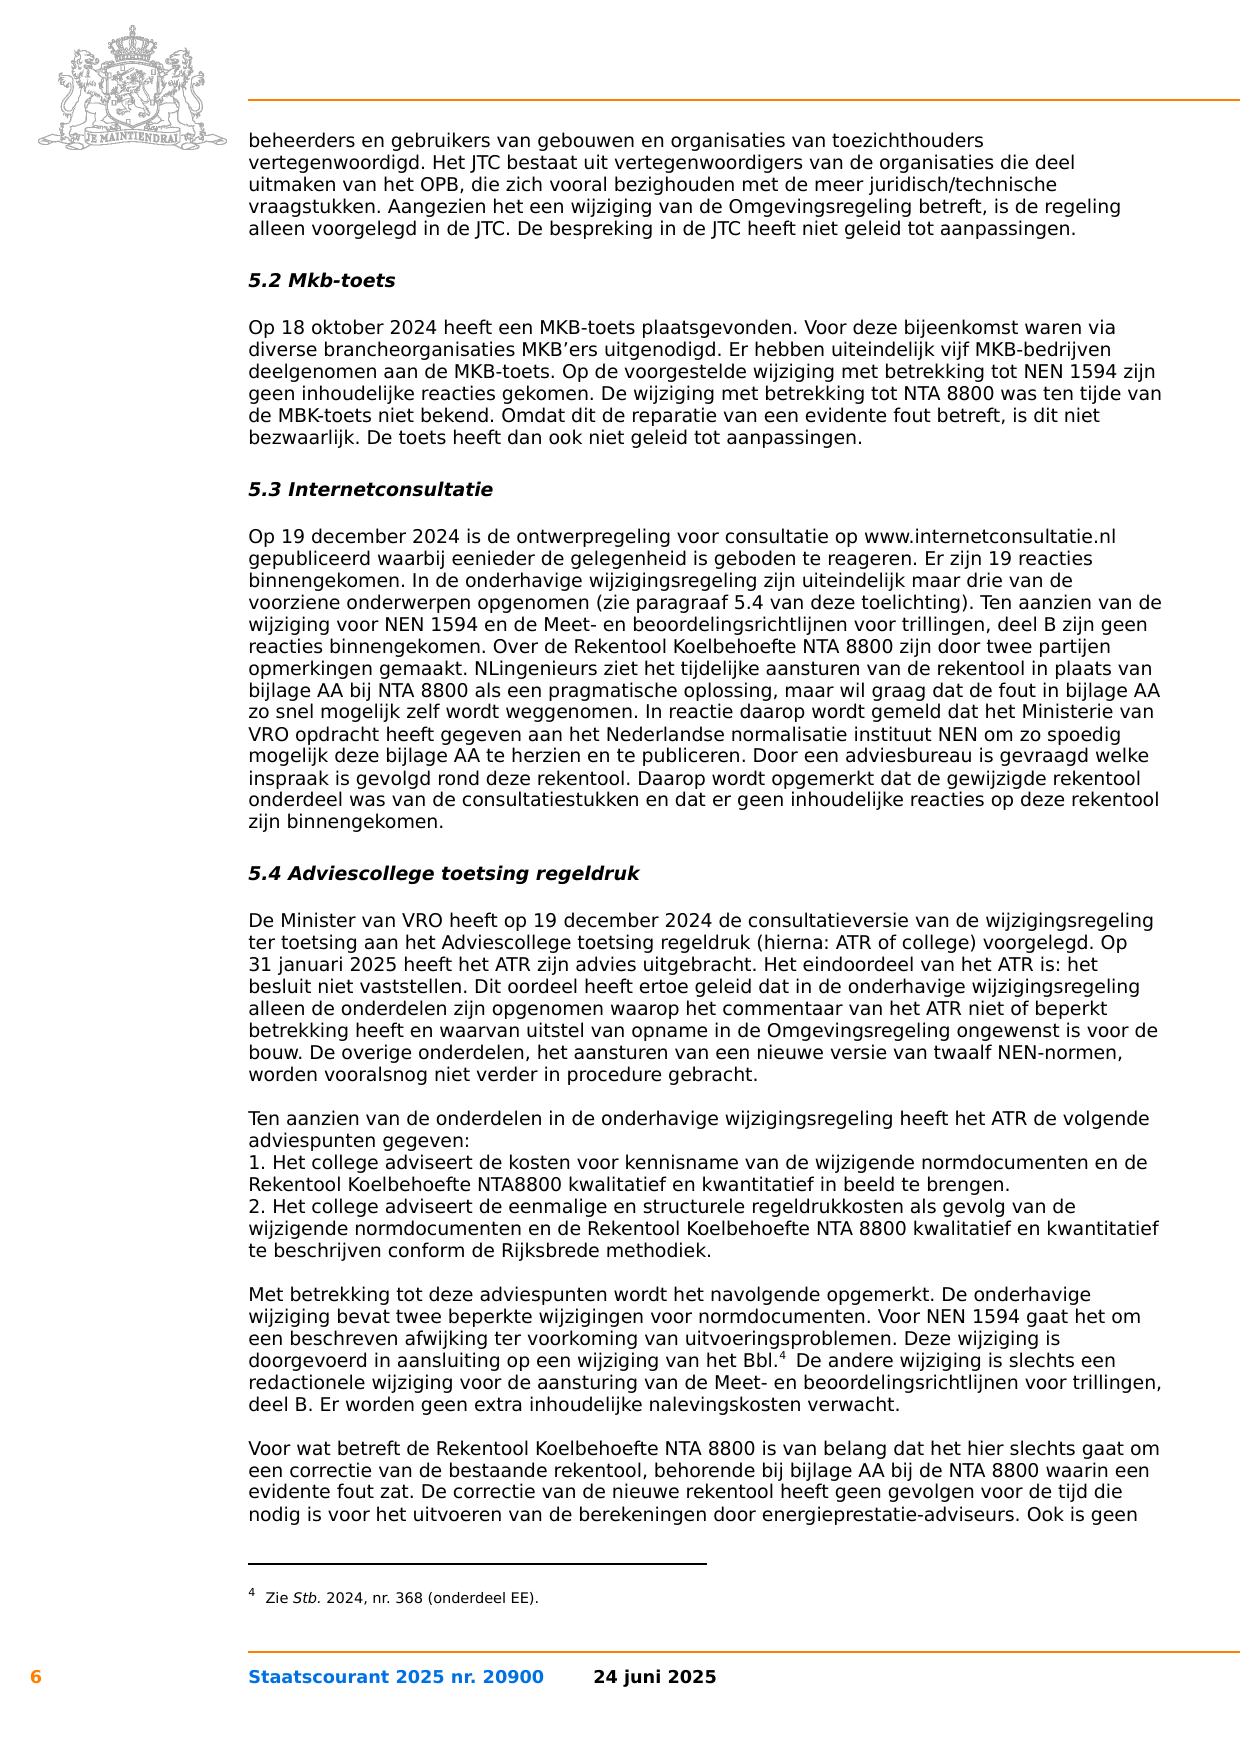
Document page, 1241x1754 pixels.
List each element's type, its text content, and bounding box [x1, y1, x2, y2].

text Op 18 oktober 2024 heeft een MKB-toets plaatsgevonden. Voor deze bijeenkomst waren via diverse brancheorganisaties MKB’ers uitgenodigd. Er hebben uiteindelijk vijf MKB-bedrijven deelgenomen aan de MKB-toets. Op de voorgestelde wijziging met betrekking tot NEN 1594 zijn geen inhoudelijke reacties gekomen. De wijziging met betrekking tot NTA 8800 was ten tijde van de MBK-toets niet bekend. Omdat dit de reparatie van een evidente fout betreft, is dit niet bezwaarlijk. De toets heeft dan ook niet geleid tot aanpassingen. [248, 317, 1163, 449]
text De Minister van VRO heeft op 19 december 2024 de consultatieversie van de wijzigingsregeling ter toetsing aan het Adviescollege toetsing regeldruk (hierna: ATR of college) voorgelegd. Op 31 januari 2025 heeft het ATR zijn advies uitgebracht. Het eindoordeel van het ATR is: het besluit niet vaststellen. Dit oordeel heeft ertoe geleid dat in de onderhavige wijzigingsregeling alleen de onderdelen zijn opgenomen waarop het commentaar van het ATR niet of beperkt betrekking heeft en waarvan uitstel van opname in de Omgevingsregeling ongewenst is voor de bouw. De overige onderdelen, het aansturen van een nieuwe versie van twaalf NEN-normen, worden vooralsnog niet verder in procedure gebracht. [248, 910, 1163, 1086]
text 2. Het college adviseert de eenmalige en structurele regeldrukkosten als gevolg van de wijzigende normdocumenten en de Rekentool Koelbehoefte NTA 8800 kwalitatief en kwantitatief te beschrijven conform de Rijksbrede methodiek. [248, 1196, 1163, 1262]
text Ten aanzien van de onderdelen in de onderhavige wijzigingsregeling heeft het ATR de volgende adviespunten gegeven: [248, 1108, 1163, 1152]
picture [38, 25, 227, 150]
subtitle 5.4 Adviescollege toetsing regeldruk [248, 863, 1163, 885]
text 1. Het college adviseert de kosten voor kennisname van de wijzigende normdocumenten en de Rekentool Koelbehoefte NTA8800 kwalitatief en kwantitatief in beeld te brengen. [248, 1152, 1163, 1196]
text Met betrekking tot deze adviespunten wordt het navolgende opgemerkt. De onderhavige wijziging bevat twee beperkte wijzigingen voor normdocumenten. Voor NEN 1594 gaat het om een beschreven afwijking ter voorkoming van uitvoeringsproblemen. Deze wijziging is doorgevoerd in aansluiting op een wijziging van het Bbl. De andere wijziging is slechts een redactionele wijziging voor de aansturing van de Meet- en beoordelingsrichtlijnen voor trillingen, deel B. Er worden geen extra inhoudelijke nalevingskosten verwacht. [248, 1284, 1163, 1416]
text Voor wat betreft de Rekentool Koelbehoefte NTA 8800 is van belang dat het hier slechts gaat om een correctie van de bestaande rekentool, behorende bij bijlage AA bij de NTA 8800 waarin een evidente fout zat. De correctie van de nieuwe rekentool heeft geen gevolgen voor de tijd die nodig is voor het uitvoeren van de berekeningen door energieprestatie-adviseurs. Ook is geen [248, 1437, 1163, 1525]
text Op 19 december 2024 is de ontwerpregeling voor consultatie op www.internetconsultatie.nl gepubliceerd waarbij eenieder de gelegenheid is geboden te reageren. Er zijn 19 reacties binnengekomen. In de onderhavige wijzigingsregeling zijn uiteindelijk maar drie van de voorziene onderwerpen opgenomen (zie paragraaf 5.4 van deze toelichting). Ten aanzien van de wijziging voor NEN 1594 en de Meet- en beoordelingsrichtlijnen voor trillingen, deel B zijn geen reacties binnengekomen. Over de Rekentool Koelbehoefte NTA 8800 zijn door twee partijen opmerkingen gemaakt. NLingenieurs ziet het tijdelijke aansturen van de rekentool in plaats van bijlage AA bij NTA 8800 als een pragmatische oplossing, maar wil graag dat de fout in bijlage AA zo snel mogelijk zelf wordt weggenomen. In reactie daarop wordt gemeld dat het Ministerie van VRO opdracht heeft gegeven aan het Nederlandse normalisatie instituut NEN om zo spoedig mogelijk deze bijlage AA te herzien en te publiceren. Door een adviesbureau is gevraagd welke inspraak is gevolgd rond deze rekentool. Daarop wordt opgemerkt dat de gewijzigde rekentool onderdeel was van de consultatiestukken en dat er geen inhoudelijke reacties op deze rekentool zijn binnengekomen. [248, 526, 1163, 833]
subtitle 5.3 Internetconsultatie [248, 479, 1163, 501]
subtitle 5.2 Mkb-toets [248, 270, 1163, 292]
text beheerders en gebruikers van gebouwen en organisaties van toezichthouders vertegenwoordigd. Het JTC bestaat uit vertegenwoordigers van de organisaties die deel uitmaken van het OPB, die zich vooral bezighouden met de meer juridisch/technische vraagstukken. Aangezien het een wijziging van de Omgevingsregeling betreft, is de regeling alleen voorgelegd in de JTC. De bespreking in de JTC heeft niet geleid tot aanpassingen. [248, 130, 1163, 240]
text Zie Stb. 2024, nr. 368 (onderdeel EE). [248, 1586, 1163, 1608]
